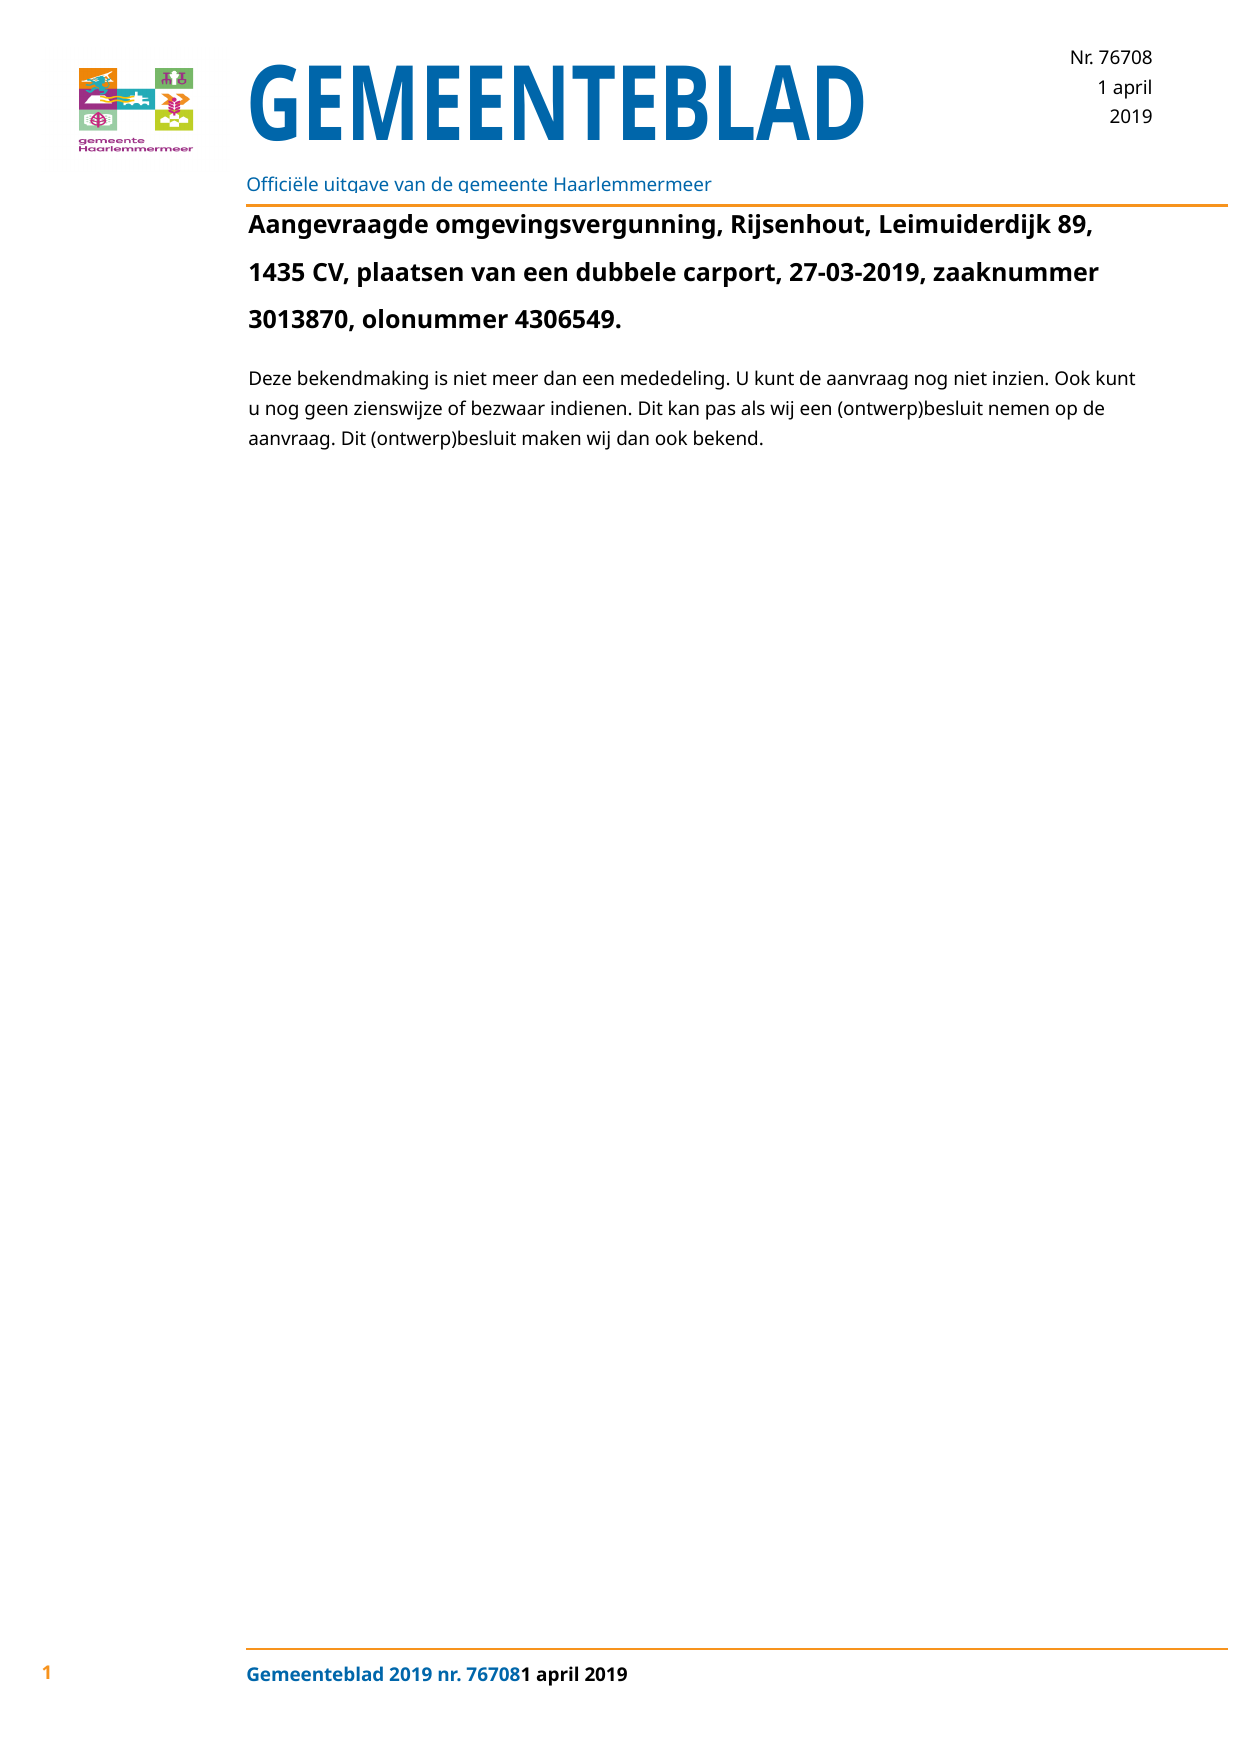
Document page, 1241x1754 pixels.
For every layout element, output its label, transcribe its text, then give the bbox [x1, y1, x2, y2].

picture [41, 47, 231, 172]
text Aangevraagde omgevingsvergunning, Rijsenhout, Leimuiderdijk 89, 1435 CV, plaatsen van een dubbele carport, 27-03-2019, zaaknummer 3013870, olonummer 4306549. [248, 207, 1152, 336]
text Deze bekendmaking is niet meer dan een mededeling. U kunt de aanvraag nog niet inzien. Ook kunt u nog geen zienswijze of bezwaar indienen. Dit kan pas als wij een (ontwerp)besluit nemen op de aanvraag. Dit (ontwerp)besluit maken wij dan ook bekend. [248, 366, 1152, 450]
